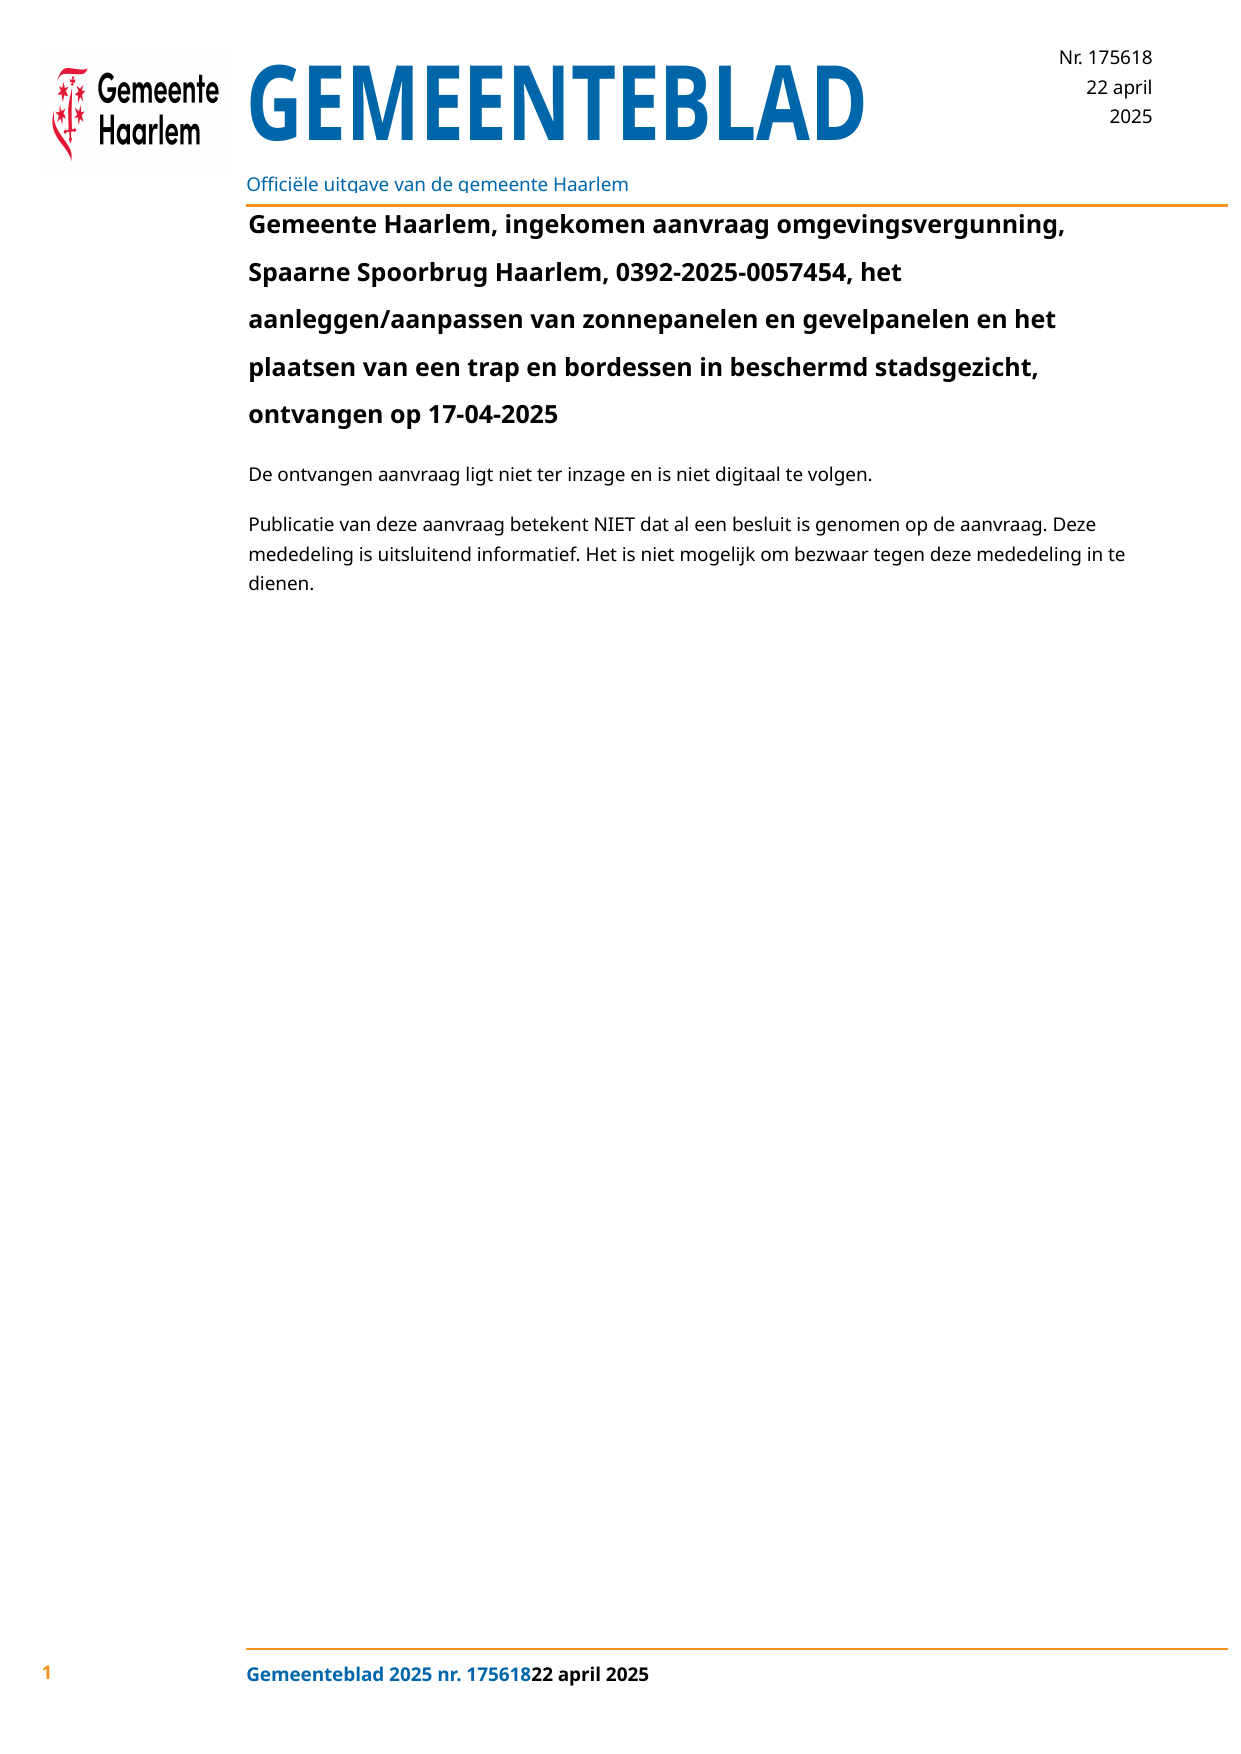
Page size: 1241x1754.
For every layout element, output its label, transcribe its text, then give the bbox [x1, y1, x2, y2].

text Publicatie van deze aanvraag betekent NIET dat al een besluit is genomen op de aanvraag. Deze mededeling is uitsluitend informatief. Het is niet mogelijk om bezwaar tegen deze mededeling in te dienen. [248, 511, 1152, 596]
text De ontvangen aanvraag ligt niet ter inzage en is niet digitaal te volgen. [248, 461, 1152, 486]
text Gemeente Haarlem, ingekomen aanvraag omgevingsvergunning, Spaarne Spoorbrug Haarlem, 0392-2025-0057454, het aanleggen/aanpassen van zonnepanelen en gevelpanelen en het plaatsen van een trap en bordessen in beschermd stadsgezicht, ontvangen op 17-04-2025 [248, 207, 1152, 431]
picture [41, 47, 231, 172]
